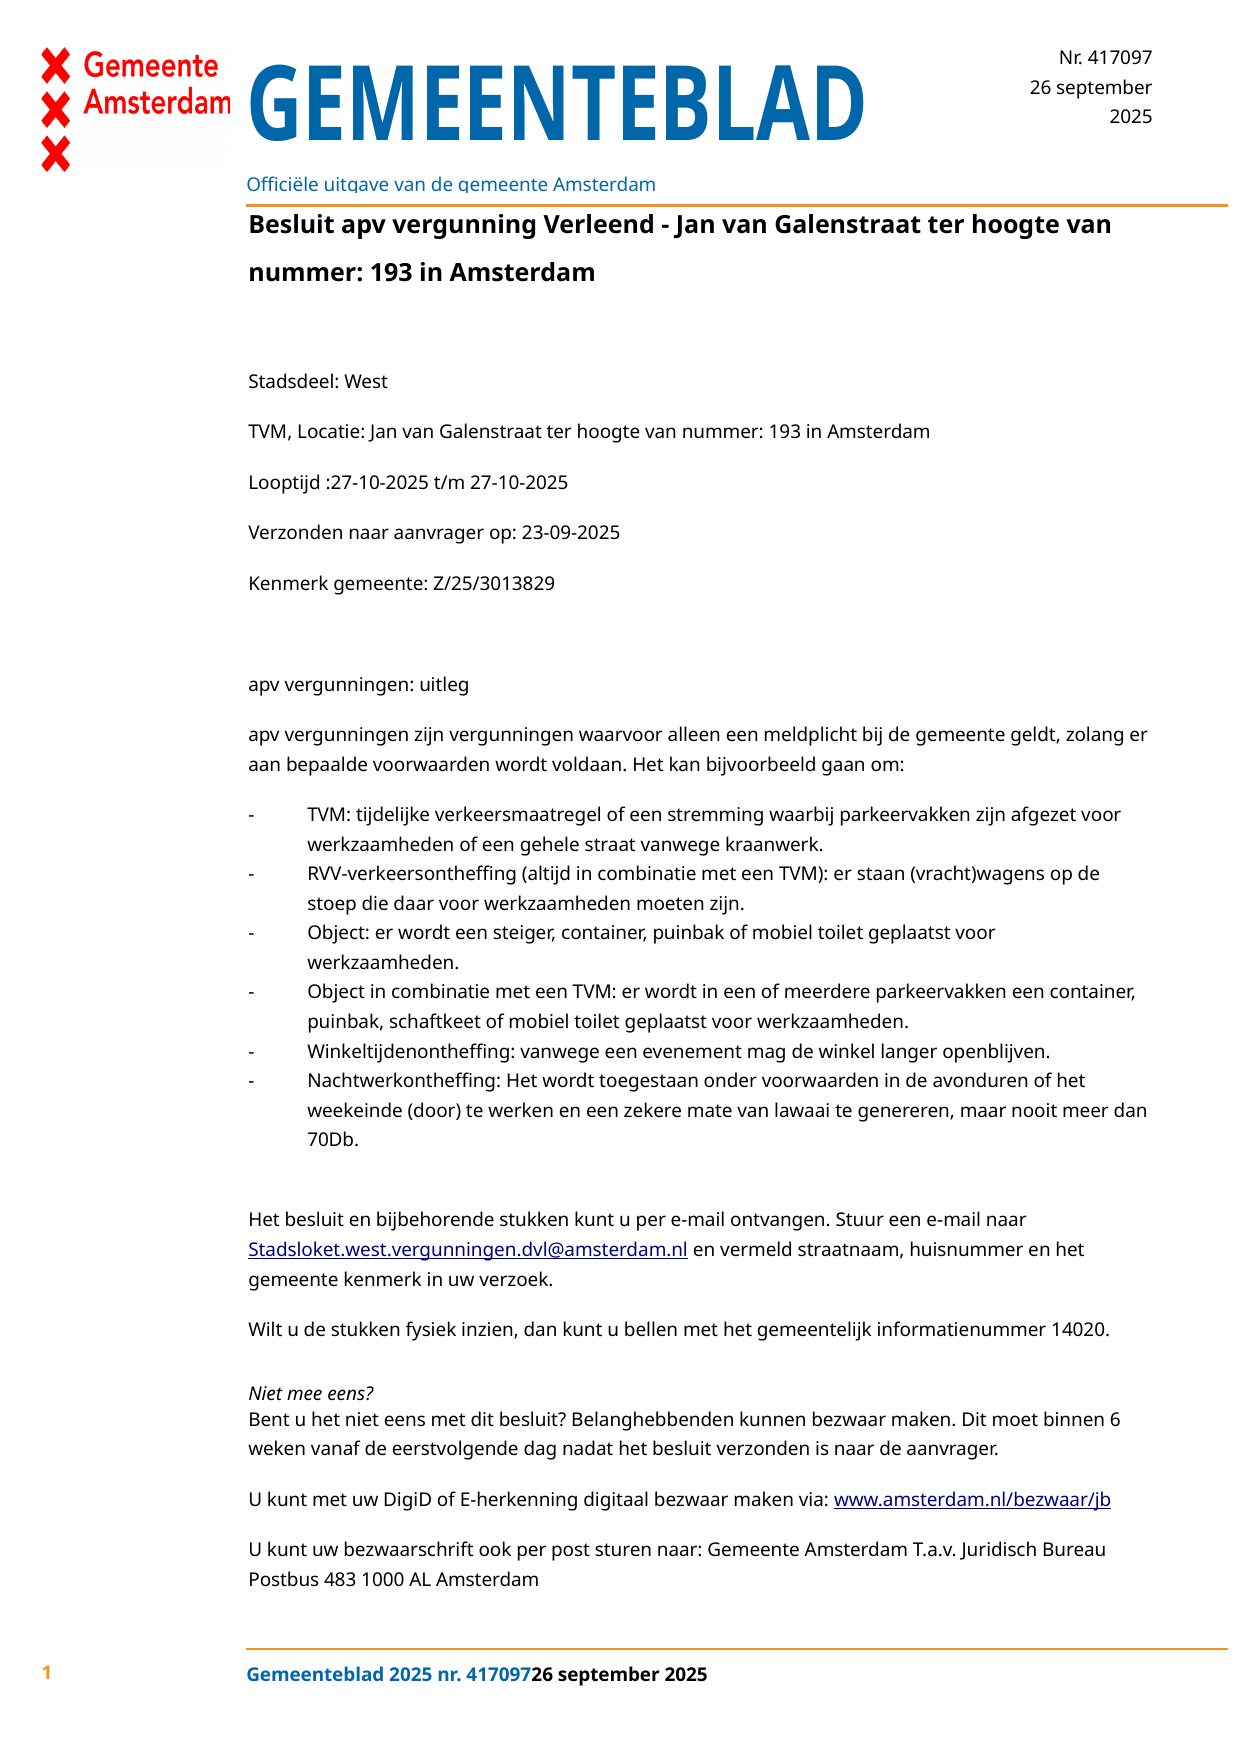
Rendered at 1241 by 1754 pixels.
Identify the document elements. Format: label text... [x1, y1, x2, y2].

text Verzonden naar aanvrager op: 23-09-2025 [248, 519, 1152, 545]
text Wilt u de stukken fysiek inzien, dan kunt u bellen met het gemeentelijk informatienummer 14020. [248, 1316, 1152, 1342]
text Stadsdeel: West [248, 368, 1152, 394]
text Besluit apv vergunning Verleend - Jan van Galenstraat ter hoogte van nummer: 193 in Amsterdam [248, 207, 1152, 288]
list Winkeltijdenontheffing: vanwege een evenement mag de winkel langer openblijven. [248, 1038, 1152, 1064]
list TVM: tijdelijke verkeersmaatregel of een stremming waarbij parkeervakken zijn afgezet voor werkzaamheden of een gehele straat vanwege kraanwerk. [248, 801, 1152, 857]
text Looptijd :27-10-2025 t/m 27-10-2025 [248, 469, 1152, 495]
list Object: er wordt een steiger, container, puinbak of mobiel toilet geplaatst voor werkzaamheden. [248, 919, 1152, 975]
list Object in combinatie met een TVM: er wordt in een of meerdere parkeervakken een container, puinbak, schaftkeet of mobiel toilet geplaatst voor werkzaamheden. [248, 979, 1152, 1034]
list Nachtwerkontheffing: Het wordt toegestaan onder voorwaarden in de avonduren of het weekeinde (door) te werken en een zekere mate van lawaai te genereren, maar nooit meer dan 70Db. [248, 1067, 1152, 1152]
picture [41, 47, 231, 172]
text U kunt uw bezwaarschrift ook per post sturen naar: Gemeente Amsterdam T.a.v. Juridisch Bureau Postbus 483 1000 AL Amsterdam [248, 1536, 1152, 1592]
text U kunt met uw DigiD of E-herkenning digitaal bezwaar maken via: www.amsterdam.nl/bezwaar/jb [248, 1486, 1152, 1512]
list RVV-verkeersontheffing (altijd in combinatie met een TVM): er staan (vracht)wagens op de stoep die daar voor werkzaamheden moeten zijn. [248, 860, 1152, 916]
text Bent u het niet eens met dit besluit? Belanghebbenden kunnen bezwaar maken. Dit moet binnen 6 weken vanaf de eerstvolgende dag nadat het besluit verzonden is naar de aanvrager. [248, 1406, 1152, 1461]
text Het besluit en bijbehorende stukken kunt u per e-mail ontvangen. Stuur een e-mail naar Stadsloket.west.vergunningen.dvl@amsterdam.nl en vermeld straatnaam, huisnummer en het gemeente kenmerk in uw verzoek. [248, 1207, 1152, 1292]
text apv vergunningen: uitleg [248, 671, 1152, 697]
text TVM, Locatie: Jan van Galenstraat ter hoogte van nummer: 193 in Amsterdam [248, 419, 1152, 444]
text Niet mee eens? [248, 1380, 1152, 1406]
text Kenmerk gemeente: Z/25/3013829 [248, 570, 1152, 596]
text apv vergunningen zijn vergunningen waarvoor alleen een meldplicht bij de gemeente geldt, zolang er aan bepaalde voorwaarden wordt voldaan. Het kan bijvoorbeeld gaan om: [248, 721, 1152, 777]
